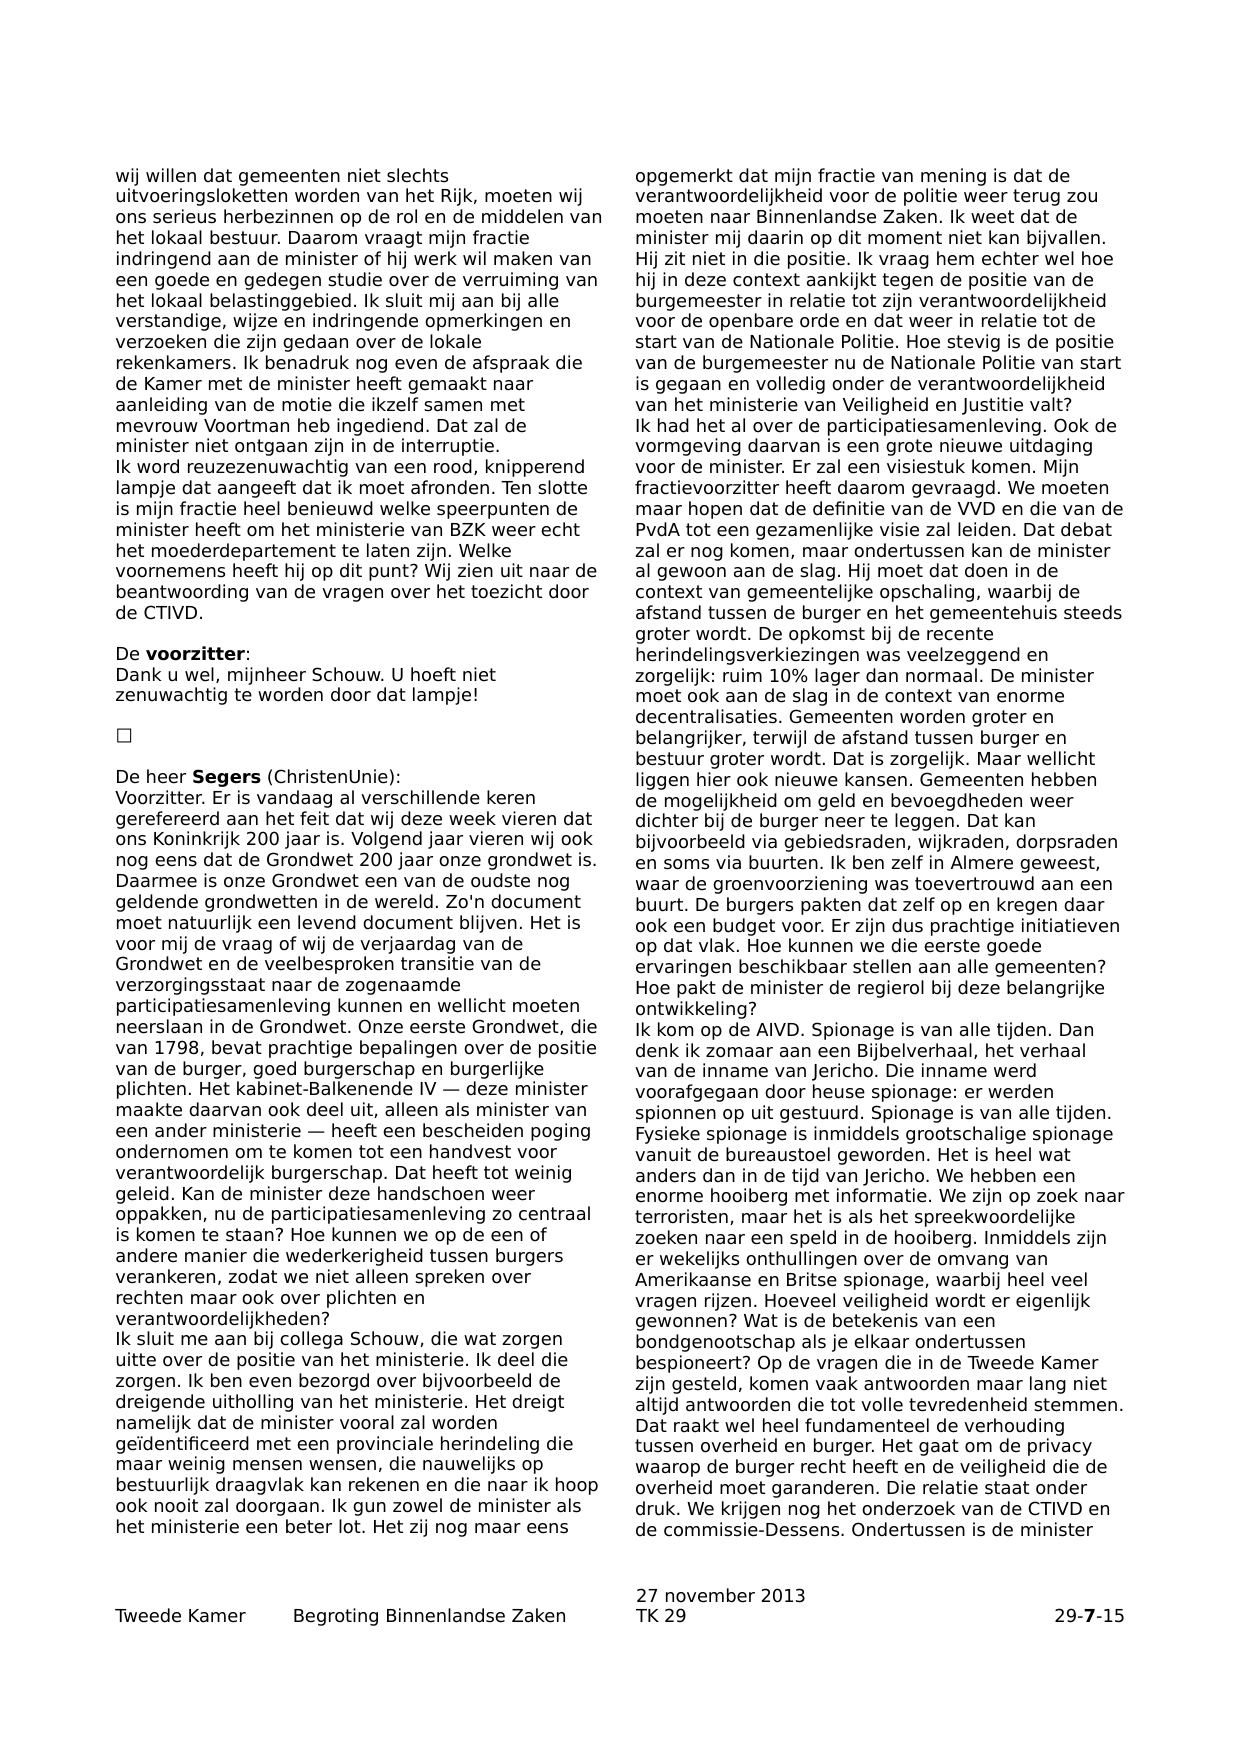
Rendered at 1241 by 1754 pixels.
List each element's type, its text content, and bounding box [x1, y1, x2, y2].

text opgemerkt dat mijn fractie van mening is dat de verantwoordelijkheid voor de politie weer terug zou moeten naar Binnenlandse Zaken. Ik weet dat de minister mij daarin op dit moment niet kan bijvallen. Hij zit niet in die positie. Ik vraag hem echter wel hoe hij in deze context aankijkt tegen de positie van de burgemeester in relatie tot zijn verantwoordelijkheid voor de openbare orde en dat weer in relatie tot de start van de Nationale Politie. Hoe stevig is de positie van de burgemeester nu de Nationale Politie van start is gegaan en volledig onder de verantwoordelijkheid van het ministerie van Veiligheid en Justitie valt? [635, 165, 1125, 415]
text ⬜ [115, 726, 605, 747]
text Ik word reuzezenuwachtig van een rood, knipperend lampje dat aangeeft dat ik moet afronden. Ten slotte is mijn fractie heel benieuwd welke speerpunten de minister heeft om het ministerie van BZK weer echt het moederdepartement te laten zijn. Welke voornemens heeft hij op dit punt? Wij zien uit naar de beantwoording van de vragen over het toezicht door de CTIVD. [115, 457, 605, 624]
text Ik sluit me aan bij collega Schouw, die wat zorgen uitte over de positie van het ministerie. Ik deel die zorgen. Ik ben even bezorgd over bijvoorbeeld de dreigende uitholling van het ministerie. Het dreigt namelijk dat de minister vooral zal worden geïdentificeerd met een provinciale herindeling die maar weinig mensen wensen, die nauwelijks op bestuurlijk draagvlak kan rekenen en die naar ik hoop ook nooit zal doorgaan. Ik gun zowel de minister als het ministerie een beter lot. Het zij nog maar eens [115, 1329, 605, 1537]
text Dank u wel, mijnheer Schouw. U hoeft niet zenuwachtig te worden door dat lampje! [115, 664, 605, 706]
text Ik kom op de AIVD. Spionage is van alle tijden. Dan denk ik zomaar aan een Bijbelverhaal, het verhaal van de inname van Jericho. Die inname werd voorafgegaan door heuse spionage: er werden spionnen op uit gestuurd. Spionage is van alle tijden. Fysieke spionage is inmiddels grootschalige spionage vanuit de bureaustoel geworden. Het is heel wat anders dan in de tijd van Jericho. We hebben een enorme hooiberg met informatie. We zijn op zoek naar terroristen, maar het is als het spreekwoordelijke zoeken naar een speld in de hooiberg. Inmiddels zijn er wekelijks onthullingen over de omvang van Amerikaanse en Britse spionage, waarbij heel veel vragen rijzen. Hoeveel veiligheid wordt er eigenlijk gewonnen? Wat is de betekenis van een bondgenootschap als je elkaar ondertussen bespioneert? Op de vragen die in de Tweede Kamer zijn gesteld, komen vaak antwoorden maar lang niet altijd antwoorden die tot volle tevredenheid stemmen. Dat raakt wel heel fundamenteel de verhouding tussen overheid en burger. Het gaat om de privacy waarop de burger recht heeft en de veiligheid die de overheid moet garanderen. Die relatie staat onder druk. We krijgen nog het onderzoek van de CTIVD en de commissie-Dessens. Ondertussen is de minister [635, 1019, 1125, 1540]
text Voorzitter. Er is vandaag al verschillende keren gerefereerd aan het feit dat wij deze week vieren dat ons Koninkrijk 200 jaar is. Volgend jaar vieren wij ook nog eens dat de Grondwet 200 jaar onze grondwet is. Daarmee is onze Grondwet een van de oudste nog geldende grondwetten in de wereld. Zo'n document moet natuurlijk een levend document blijven. Het is voor mij de vraag of wij de verjaardag van de Grondwet en de veelbesproken transitie van de verzorgingsstaat naar de zogenaamde participatiesamenleving kunnen en wellicht moeten neerslaan in de Grondwet. Onze eerste Grondwet, die van 1798, bevat prachtige bepalingen over de positie van de burger, goed burgerschap en burgerlijke plichten. Het kabinet-Balkenende IV — deze minister maakte daarvan ook deel uit, alleen als minister van een ander ministerie — heeft een bescheiden poging ondernomen om te komen tot een handvest voor verantwoordelijk burgerschap. Dat heeft tot weinig geleid. Kan de minister deze handschoen weer oppakken, nu de participatiesamenleving zo centraal is komen te staan? Hoe kunnen we op de een of andere manier die wederkerigheid tussen burgers verankeren, zodat we niet alleen spreken over rechten maar ook over plichten en verantwoordelijkheden? [115, 787, 605, 1329]
text De heer Segers (ChristenUnie): [115, 767, 605, 787]
text De voorzitter: [115, 644, 605, 664]
text Ik had het al over de participatiesamenleving. Ook de vormgeving daarvan is een grote nieuwe uitdaging voor de minister. Er zal een visiestuk komen. Mijn fractievoorzitter heeft daarom gevraagd. We moeten maar hopen dat de definitie van de VVD en die van de PvdA tot een gezamenlijke visie zal leiden. Dat debat zal er nog komen, maar ondertussen kan de minister al gewoon aan de slag. Hij moet dat doen in de context van gemeentelijke opschaling, waarbij de afstand tussen de burger en het gemeentehuis steeds groter wordt. De opkomst bij de recente herindelingsverkiezingen was veelzeggend en zorgelijk: ruim 10% lager dan normaal. De minister moet ook aan de slag in de context van enorme decentralisaties. Gemeenten worden groter en belangrijker, terwijl de afstand tussen burger en bestuur groter wordt. Dat is zorgelijk. Maar wellicht liggen hier ook nieuwe kansen. Gemeenten hebben de mogelijkheid om geld en bevoegdheden weer dichter bij de burger neer te leggen. Dat kan bijvoorbeeld via gebiedsraden, wijkraden, dorpsraden en soms via buurten. Ik ben zelf in Almere geweest, waar de groenvoorziening was toevertrouwd aan een buurt. De burgers pakten dat zelf op en kregen daar ook een budget voor. Er zijn dus prachtige initiatieven op dat vlak. Hoe kunnen we die eerste goede ervaringen beschikbaar stellen aan alle gemeenten? Hoe pakt de minister de regierol bij deze belangrijke ontwikkeling? [635, 415, 1125, 1019]
text wij willen dat gemeenten niet slechts uitvoeringsloketten worden van het Rijk, moeten wij ons serieus herbezinnen op de rol en de middelen van het lokaal bestuur. Daarom vraagt mijn fractie indringend aan de minister of hij werk wil maken van een goede en gedegen studie over de verruiming van het lokaal belastinggebied. Ik sluit mij aan bij alle verstandige, wijze en indringende opmerkingen en verzoeken die zijn gedaan over de lokale rekenkamers. Ik benadruk nog even de afspraak die de Kamer met de minister heeft gemaakt naar aanleiding van de motie die ikzelf samen met mevrouw Voortman heb ingediend. Dat zal de minister niet ontgaan zijn in de interruptie. [115, 165, 605, 457]
